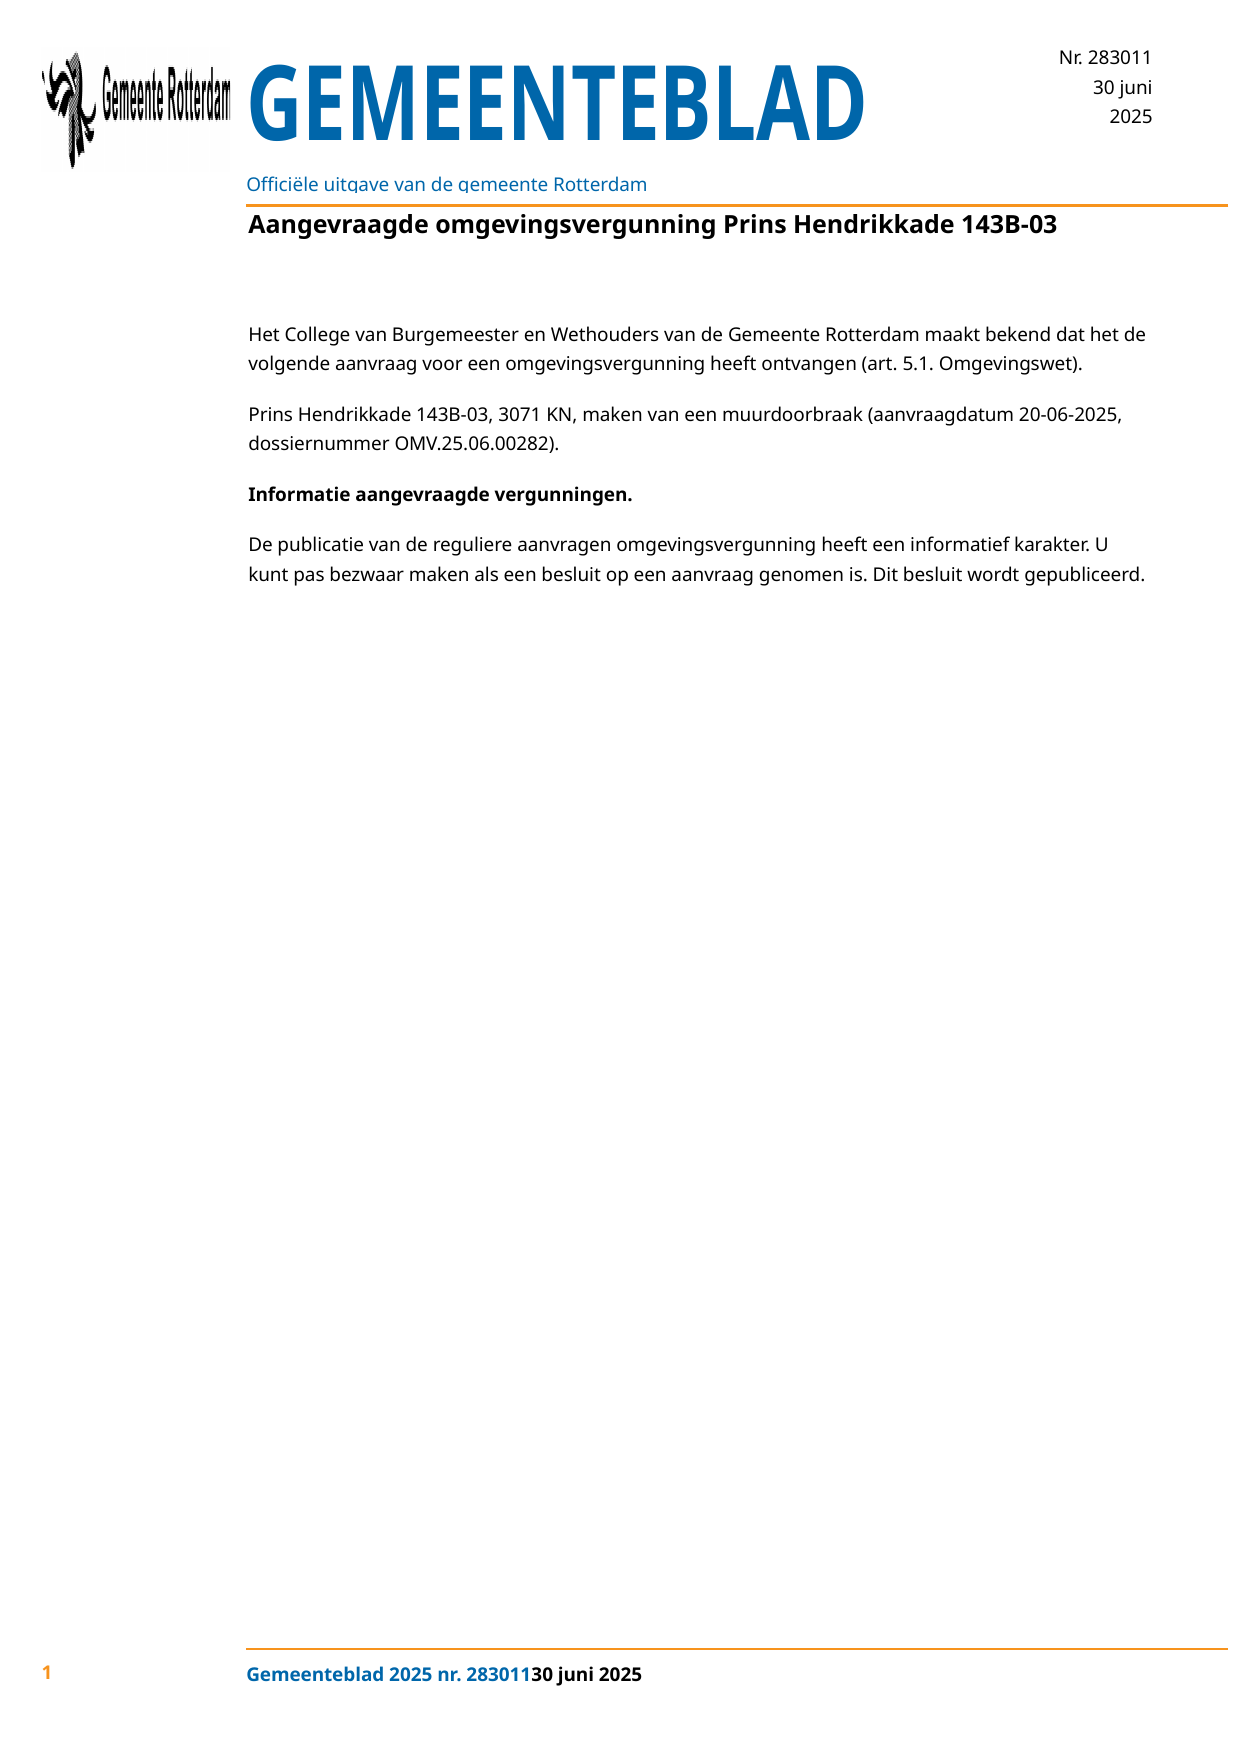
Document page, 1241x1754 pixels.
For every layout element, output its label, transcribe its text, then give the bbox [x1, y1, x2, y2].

text Aangevraagde omgevingsvergunning Prins Hendrikkade 143B-03 [248, 207, 1152, 241]
text Informatie aangevraagde vergunningen. [248, 481, 1152, 506]
text Prins Hendrikkade 143B-03, 3071 KN, maken van een muurdoorbraak (aanvraagdatum 20-06-2025, dossiernummer OMV.25.06.00282). [248, 401, 1152, 456]
picture [41, 47, 231, 172]
text Het College van Burgemeester en Wethouders van de Gemeente Rotterdam maakt bekend dat het de volgende aanvraag voor een omgevingsvergunning heeft ontvangen (art. 5.1. Omgevingswet). [248, 321, 1152, 376]
text De publicatie van de reguliere aanvragen omgevingsvergunning heeft een informatief karakter. U kunt pas bezwaar maken als een besluit op een aanvraag genomen is. Dit besluit wordt gepubliceerd. [248, 531, 1152, 586]
